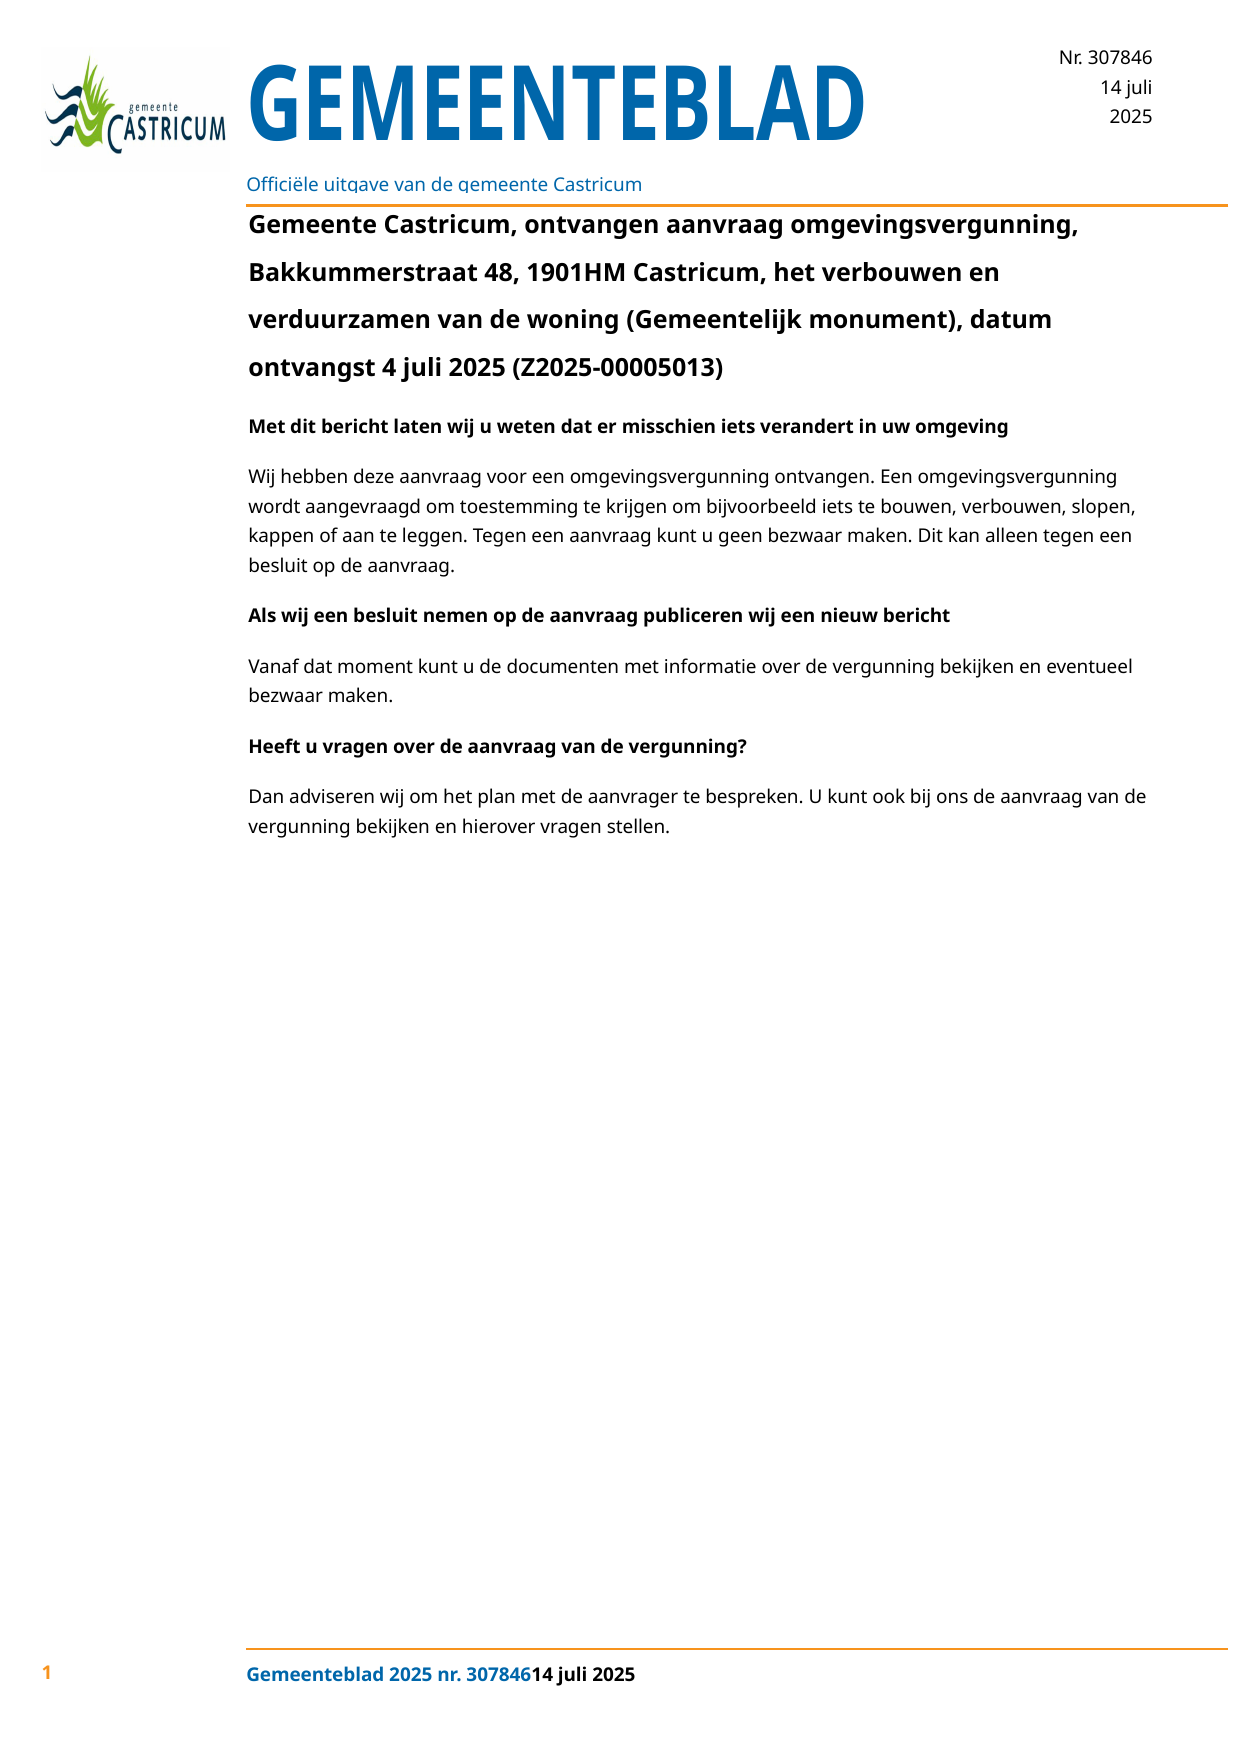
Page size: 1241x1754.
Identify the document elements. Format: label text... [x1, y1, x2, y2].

text Vanaf dat moment kunt u de documenten met informatie over de vergunning bekijken en eventueel bezwaar maken. [248, 653, 1152, 708]
text Als wij een besluit nemen op de aanvraag publiceren wij een nieuw bericht [248, 603, 1152, 628]
text Heeft u vragen over de aanvraag van de vergunning? [248, 733, 1152, 759]
text Wij hebben deze aanvraag voor een omgevingsvergunning ontvangen. Een omgevingsvergunning wordt aangevraagd om toestemming te krijgen om bijvoorbeeld iets te bouwen, verbouwen, slopen, kappen of aan te leggen. Tegen een aanvraag kunt u geen bezwaar maken. Dit kan alleen tegen een besluit op de aanvraag. [248, 463, 1152, 578]
text Gemeente Castricum, ontvangen aanvraag omgevingsvergunning, Bakkummerstraat 48, 1901HM Castricum, het verbouwen en verduurzamen van de woning (Gemeentelijk monument), datum ontvangst 4 juli 2025 (Z2025-00005013) [248, 207, 1152, 384]
text Dan adviseren wij om het plan met de aanvrager te bespreken. U kunt ook bij ons de aanvraag van de vergunning bekijken en hierover vragen stellen. [248, 783, 1152, 839]
picture [41, 47, 231, 172]
text Met dit bericht laten wij u weten dat er misschien iets verandert in uw omgeving [248, 413, 1152, 439]
